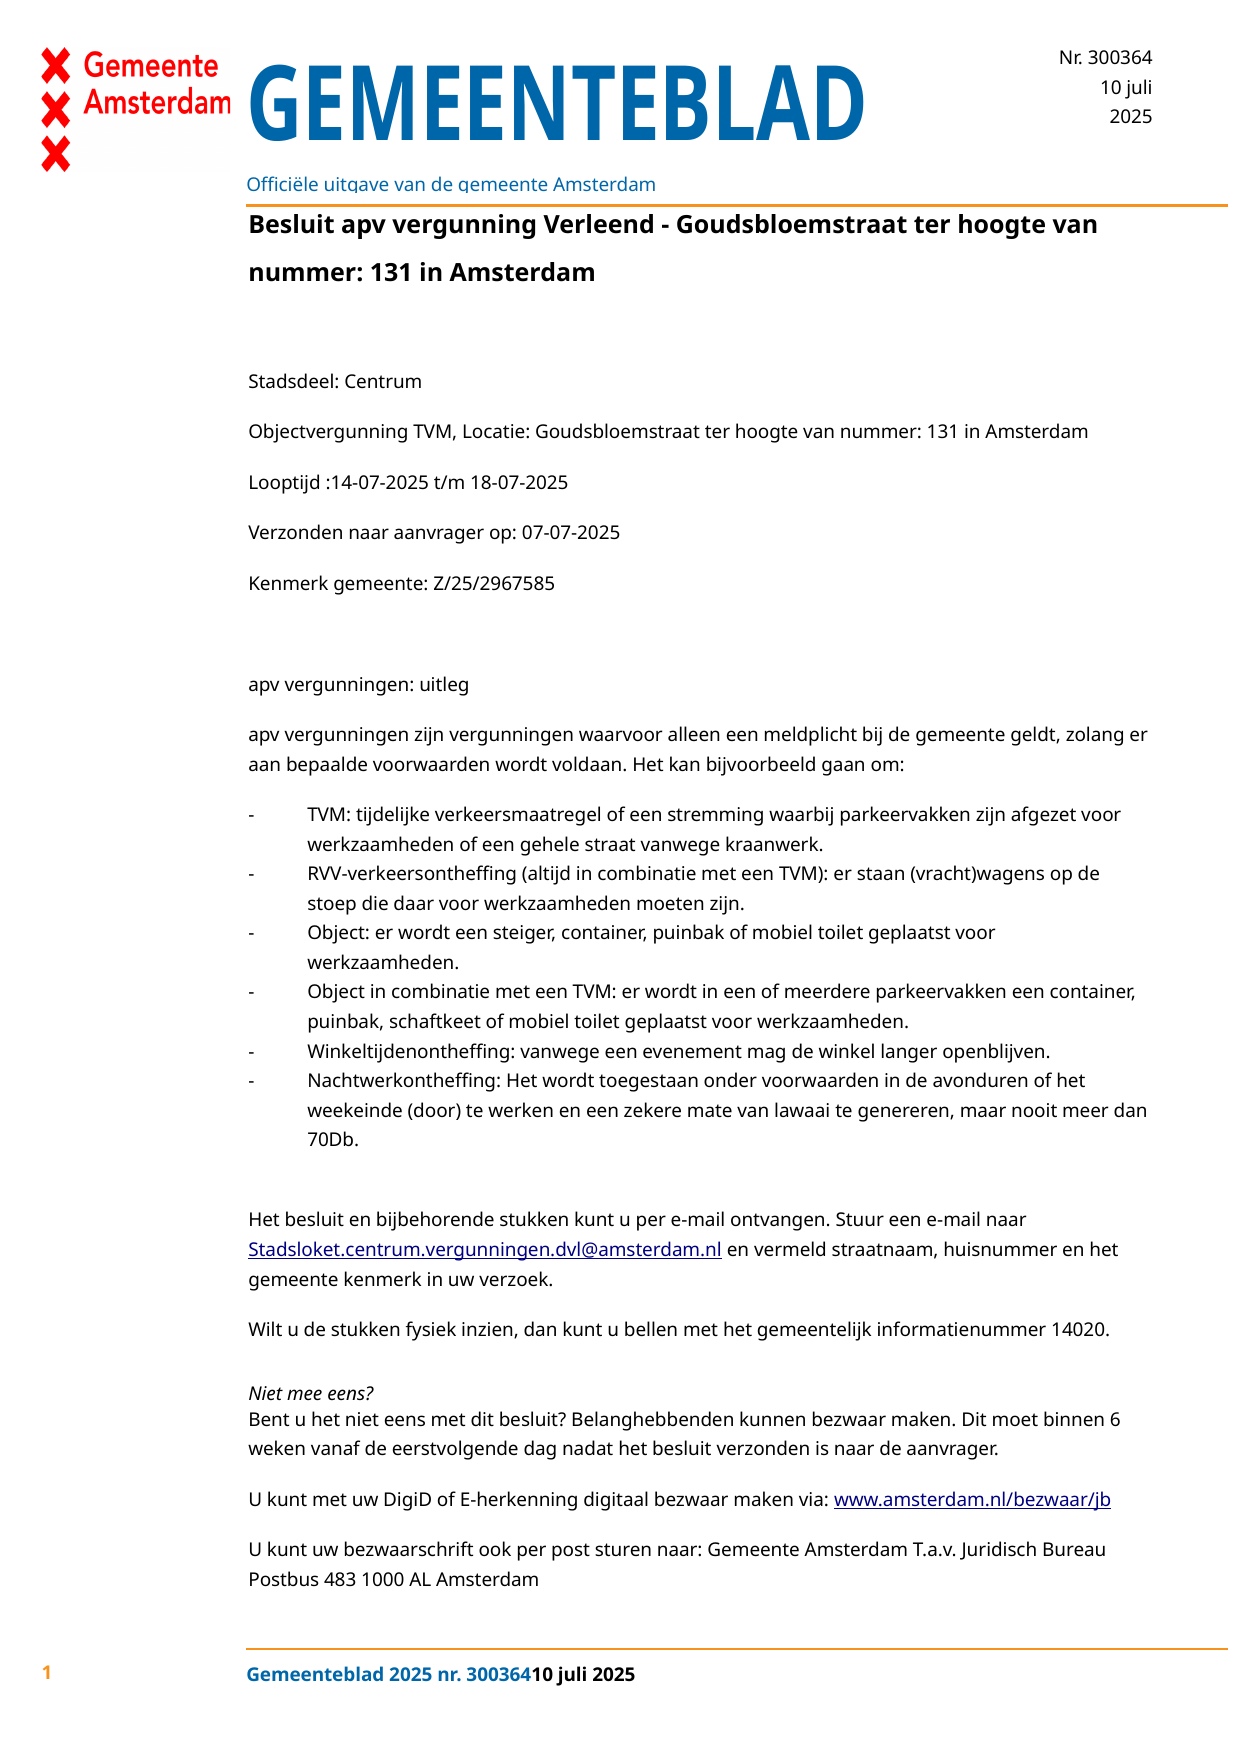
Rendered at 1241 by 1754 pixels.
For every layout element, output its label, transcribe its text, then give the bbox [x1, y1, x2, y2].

picture [41, 47, 231, 172]
text Kenmerk gemeente: Z/25/2967585 [248, 570, 1152, 596]
list Winkeltijdenontheffing: vanwege een evenement mag de winkel langer openblijven. [248, 1038, 1152, 1064]
list Object: er wordt een steiger, container, puinbak of mobiel toilet geplaatst voor werkzaamheden. [248, 919, 1152, 975]
list Nachtwerkontheffing: Het wordt toegestaan onder voorwaarden in de avonduren of het weekeinde (door) te werken en een zekere mate van lawaai te genereren, maar nooit meer dan 70Db. [248, 1067, 1152, 1152]
text Objectvergunning TVM, Locatie: Goudsbloemstraat ter hoogte van nummer: 131 in Amsterdam [248, 419, 1152, 444]
text Besluit apv vergunning Verleend - Goudsbloemstraat ter hoogte van nummer: 131 in Amsterdam [248, 207, 1152, 288]
text Stadsdeel: Centrum [248, 368, 1152, 394]
text Looptijd :14-07-2025 t/m 18-07-2025 [248, 469, 1152, 495]
text apv vergunningen zijn vergunningen waarvoor alleen een meldplicht bij de gemeente geldt, zolang er aan bepaalde voorwaarden wordt voldaan. Het kan bijvoorbeeld gaan om: [248, 721, 1152, 777]
text Verzonden naar aanvrager op: 07-07-2025 [248, 519, 1152, 545]
text U kunt met uw DigiD of E-herkenning digitaal bezwaar maken via: www.amsterdam.nl/bezwaar/jb [248, 1486, 1152, 1512]
text Het besluit en bijbehorende stukken kunt u per e-mail ontvangen. Stuur een e-mail naar Stadsloket.centrum.vergunningen.dvl@amsterdam.nl en vermeld straatnaam, huisnummer en het gemeente kenmerk in uw verzoek. [248, 1207, 1152, 1292]
text Wilt u de stukken fysiek inzien, dan kunt u bellen met het gemeentelijk informatienummer 14020. [248, 1316, 1152, 1342]
list Object in combinatie met een TVM: er wordt in een of meerdere parkeervakken een container, puinbak, schaftkeet of mobiel toilet geplaatst voor werkzaamheden. [248, 979, 1152, 1034]
text U kunt uw bezwaarschrift ook per post sturen naar: Gemeente Amsterdam T.a.v. Juridisch Bureau Postbus 483 1000 AL Amsterdam [248, 1536, 1152, 1592]
list RVV-verkeersontheffing (altijd in combinatie met een TVM): er staan (vracht)wagens op de stoep die daar voor werkzaamheden moeten zijn. [248, 860, 1152, 916]
list TVM: tijdelijke verkeersmaatregel of een stremming waarbij parkeervakken zijn afgezet voor werkzaamheden of een gehele straat vanwege kraanwerk. [248, 801, 1152, 857]
text Bent u het niet eens met dit besluit? Belanghebbenden kunnen bezwaar maken. Dit moet binnen 6 weken vanaf de eerstvolgende dag nadat het besluit verzonden is naar de aanvrager. [248, 1406, 1152, 1461]
text Niet mee eens? [248, 1380, 1152, 1406]
text apv vergunningen: uitleg [248, 671, 1152, 697]
